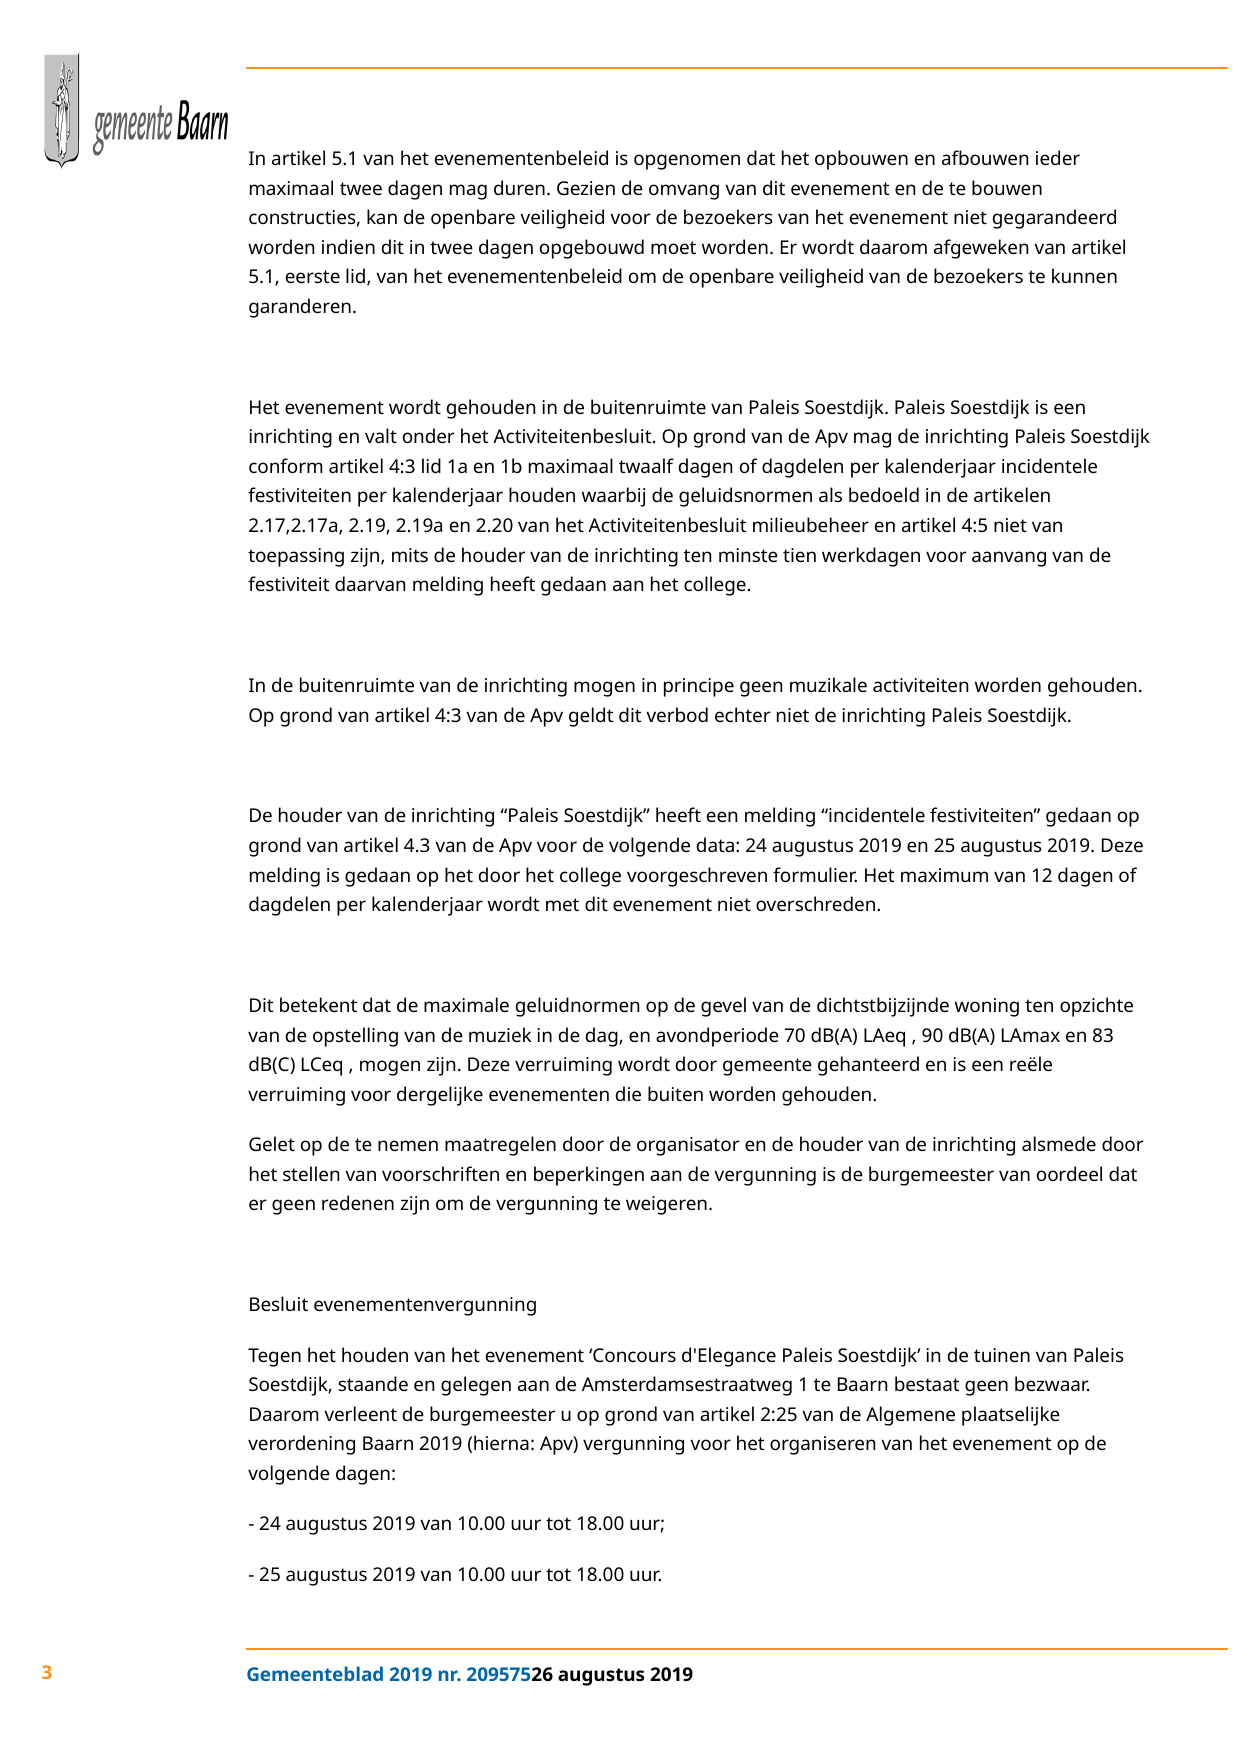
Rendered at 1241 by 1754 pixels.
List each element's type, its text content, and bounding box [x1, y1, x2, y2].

picture [41, 47, 231, 172]
text Tegen het houden van het evenement ‘Concours d'Elegance Paleis Soestdijk’ in de tuinen van Paleis Soestdijk, staande en gelegen aan de Amsterdamsestraatweg 1 te Baarn bestaat geen bezwaar. Daarom verleent de burgemeester u op grond van artikel 2:25 van de Algemene plaatselijke verordening Baarn 2019 (hierna: Apv) vergunning voor het organiseren van het evenement op de volgende dagen: [248, 1342, 1152, 1486]
text Besluit evenementenvergunning [248, 1291, 1152, 1317]
text In artikel 5.1 van het evenementenbeleid is opgenomen dat het opbouwen en afbouwen ieder maximaal twee dagen mag duren. Gezien de omvang van dit evenement en de te bouwen constructies, kan de openbare veiligheid voor de bezoekers van het evenement niet gegarandeerd worden indien dit in twee dagen opgebouwd moet worden. Er wordt daarom afgeweken van artikel 5.1, eerste lid, van het evenementenbeleid om de openbare veiligheid van de bezoekers te kunnen garanderen. [248, 145, 1152, 319]
text - 25 augustus 2019 van 10.00 uur tot 18.00 uur. [248, 1561, 1152, 1587]
text Gelet op de te nemen maatregelen door de organisator en de houder van de inrichting alsmede door het stellen van voorschriften en beperkingen aan de vergunning is de burgemeester van oordeel dat er geen redenen zijn om de vergunning te weigeren. [248, 1131, 1152, 1216]
text Het evenement wordt gehouden in de buitenruimte van Paleis Soestdijk. Paleis Soestdijk is een inrichting en valt onder het Activiteitenbesluit. Op grond van de Apv mag de inrichting Paleis Soestdijk conform artikel 4:3 lid 1a en 1b maximaal twaalf dagen of dagdelen per kalenderjaar incidentele festiviteiten per kalenderjaar houden waarbij de geluidsnormen als bedoeld in de artikelen 2.17,2.17a, 2.19, 2.19a en 2.20 van het Activiteitenbesluit milieubeheer en artikel 4:5 niet van toepassing zijn, mits de houder van de inrichting ten minste tien werkdagen voor aanvang van de festiviteit daarvan melding heeft gedaan aan het college. [248, 394, 1152, 597]
text - 24 augustus 2019 van 10.00 uur tot 18.00 uur; [248, 1511, 1152, 1536]
text De houder van de inrichting “Paleis Soestdijk” heeft een melding “incidentele festiviteiten” gedaan op grond van artikel 4.3 van de Apv voor de volgende data: 24 augustus 2019 en 25 augustus 2019. Deze melding is gedaan op het door het college voorgeschreven formulier. Het maximum van 12 dagen of dagdelen per kalenderjaar wordt met dit evenement niet overschreden. [248, 803, 1152, 917]
text In de buitenruimte van de inrichting mogen in principe geen muzikale activiteiten worden gehouden. Op grond van artikel 4:3 van de Apv geldt dit verbod echter niet de inrichting Paleis Soestdijk. [248, 672, 1152, 728]
text Dit betekent dat de maximale geluidnormen op de gevel van de dichtstbijzijnde woning ten opzichte van de opstelling van de muziek in de dag, en avondperiode 70 dB(A) LAeq , 90 dB(A) LAmax en 83 dB(C) LCeq , mogen zijn. Deze verruiming wordt door gemeente gehanteerd en is een reële verruiming voor dergelijke evenementen die buiten worden gehouden. [248, 992, 1152, 1107]
